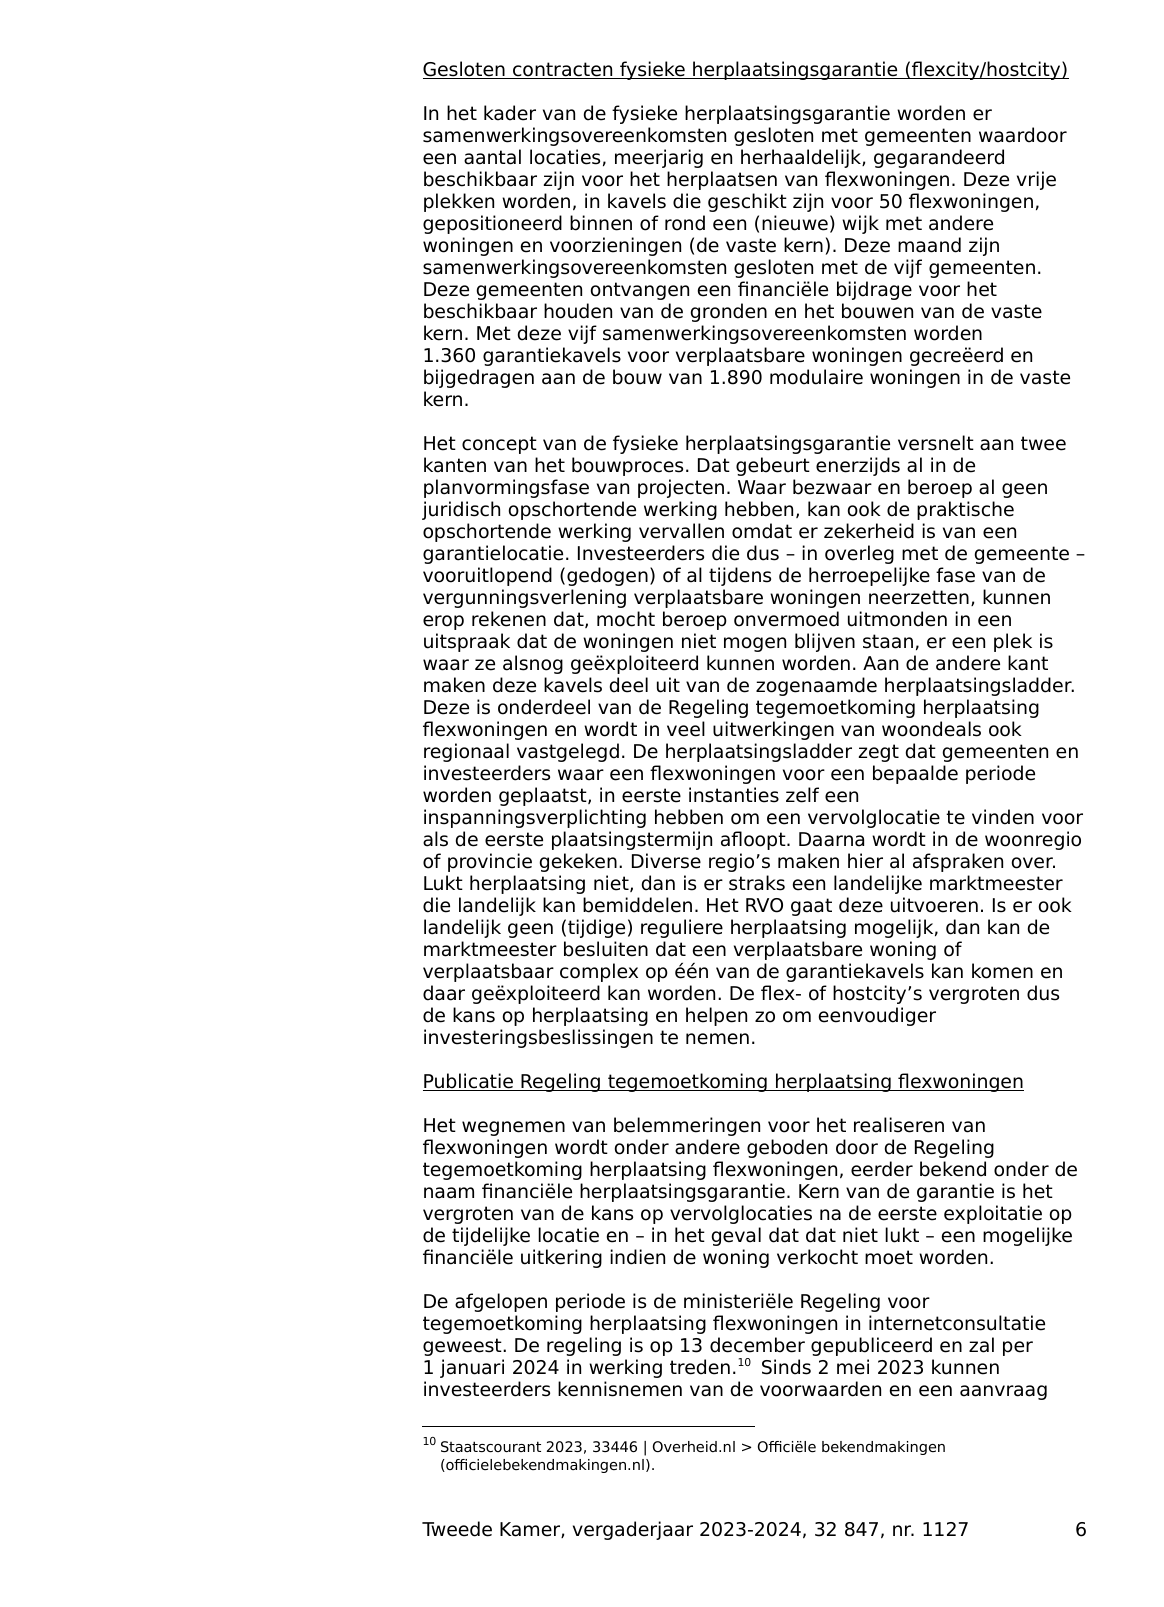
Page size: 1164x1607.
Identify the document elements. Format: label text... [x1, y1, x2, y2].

subtitle Gesloten contracten fysieke herplaatsingsgarantie (flexcity/hostcity) [422, 59, 1087, 81]
text Het concept van de fysieke herplaatsingsgarantie versnelt aan twee kanten van het bouwproces. Dat gebeurt enerzijds al in de planvormingsfase van projecten. Waar bezwaar en beroep al geen juridisch opschortende werking hebben, kan ook de praktische opschortende werking vervallen omdat er zekerheid is van een garantielocatie. Investeerders die dus – in overleg met de gemeente – vooruitlopend (gedogen) of al tijdens de herroepelijke fase van de vergunningsverlening verplaatsbare woningen neerzetten, kunnen erop rekenen dat, mocht beroep onvermoed uitmonden in een uitspraak dat de woningen niet mogen blijven staan, er een plek is waar ze alsnog geëxploiteerd kunnen worden. Aan de andere kant maken deze kavels deel uit van de zogenaamde herplaatsingsladder. Deze is onderdeel van de Regeling tegemoetkoming herplaatsing flexwoningen en wordt in veel uitwerkingen van woondeals ook regionaal vastgelegd. De herplaatsingsladder zegt dat gemeenten en investeerders waar een flexwoningen voor een bepaalde periode worden geplaatst, in eerste instanties zelf een inspanningsverplichting hebben om een vervolglocatie te vinden voor als de eerste plaatsingstermijn afloopt. Daarna wordt in de woonregio of provincie gekeken. Diverse regio’s maken hier al afspraken over. Lukt herplaatsing niet, dan is er straks een landelijke marktmeester die landelijk kan bemiddelen. Het RVO gaat deze uitvoeren. Is er ook landelijk geen (tijdige) reguliere herplaatsing mogelijk, dan kan de marktmeester besluiten dat een verplaatsbare woning of verplaatsbaar complex op één van de garantiekavels kan komen en daar geëxploiteerd kan worden. De flex- of hostcity’s vergroten dus de kans op herplaatsing en helpen zo om eenvoudiger investeringsbeslissingen te nemen. [422, 433, 1087, 1048]
text Staatscourant 2023, 33446 | Overheid.nl > Officiële bekendmakingen (officielebekendmakingen.nl). [422, 1435, 1087, 1474]
text In het kader van de fysieke herplaatsingsgarantie worden er samenwerkingsovereenkomsten gesloten met gemeenten waardoor een aantal locaties, meerjarig en herhaaldelijk, gegarandeerd beschikbaar zijn voor het herplaatsen van flexwoningen. Deze vrije plekken worden, in kavels die geschikt zijn voor 50 flexwoningen, gepositioneerd binnen of rond een (nieuwe) wijk met andere woningen en voorzieningen (de vaste kern). Deze maand zijn samenwerkingsovereenkomsten gesloten met de vijf gemeenten. Deze gemeenten ontvangen een financiële bijdrage voor het beschikbaar houden van de gronden en het bouwen van de vaste kern. Met deze vijf samenwerkingsovereenkomsten worden 1.360 garantiekavels voor verplaatsbare woningen gecreëerd en bijgedragen aan de bouw van 1.890 modulaire woningen in de vaste kern. [422, 103, 1087, 411]
text Het wegnemen van belemmeringen voor het realiseren van flexwoningen wordt onder andere geboden door de Regeling tegemoetkoming herplaatsing flexwoningen, eerder bekend onder de naam financiële herplaatsingsgarantie. Kern van de garantie is het vergroten van de kans op vervolglocaties na de eerste exploitatie op de tijdelijke locatie en – in het geval dat dat niet lukt – een mogelijke financiële uitkering indien de woning verkocht moet worden. [422, 1115, 1087, 1269]
text De afgelopen periode is de ministeriële Regeling voor tegemoetkoming herplaatsing flexwoningen in internetconsultatie geweest. De regeling is op 13 december gepubliceerd en zal per 1 januari 2024 in werking treden. Sinds 2 mei 2023 kunnen investeerders kennisnemen van de voorwaarden en een aanvraag [422, 1291, 1087, 1401]
subtitle Publicatie Regeling tegemoetkoming herplaatsing flexwoningen [422, 1071, 1087, 1093]
